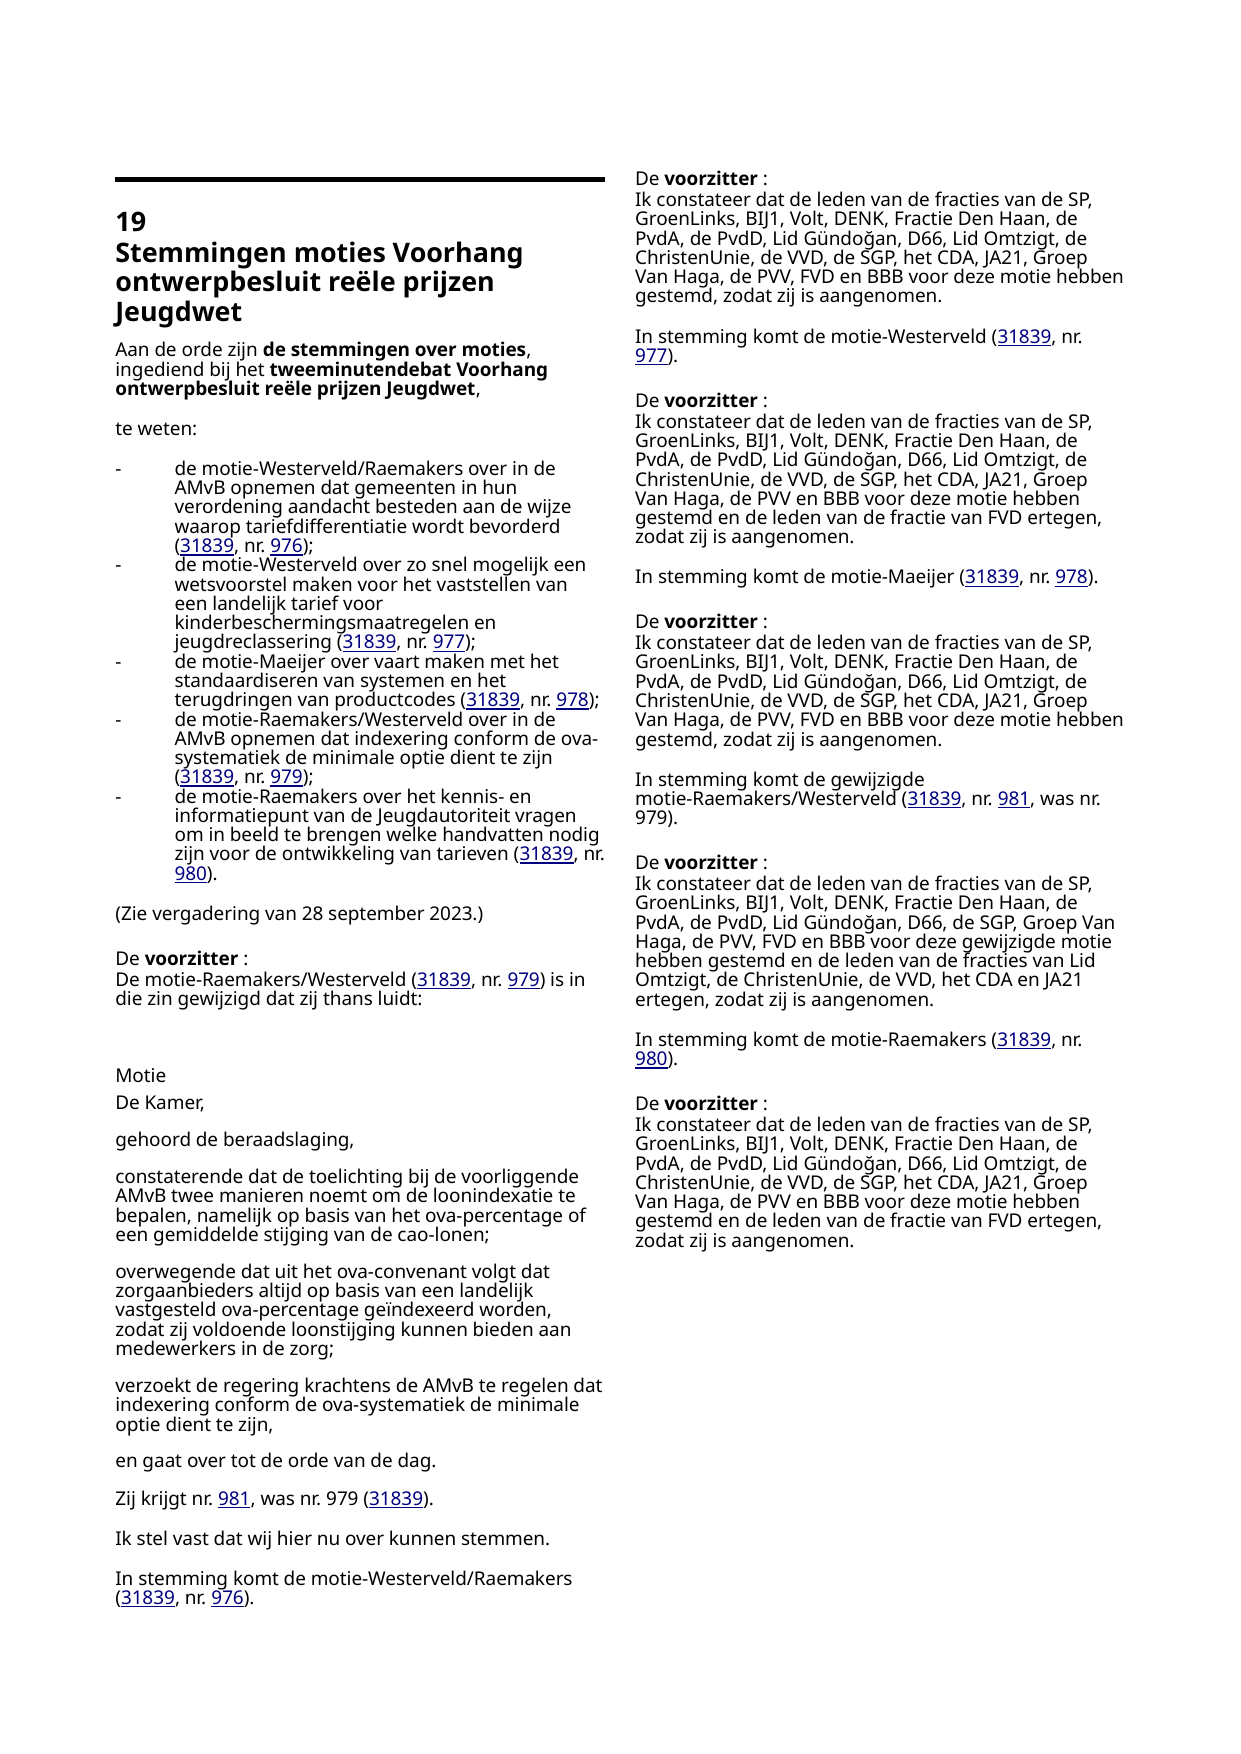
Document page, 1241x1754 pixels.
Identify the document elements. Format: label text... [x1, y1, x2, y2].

text Ik stel vast dat wij hier nu over kunnen stemmen. [115, 1529, 605, 1549]
text 19 [115, 203, 605, 239]
text In stemming komt de motie-Raemakers (31839, nr. 980). [635, 1031, 1125, 1069]
text In stemming komt de motie-Westerveld/Raemakers (31839, nr. 976). [115, 1569, 605, 1608]
text De voorzitter : [635, 165, 1125, 191]
text constaterende dat de toelichting bij de voorliggende AMvB twee manieren noemt om de loonindexatie te bepalen, namelijk op basis van het ova-percentage of een gemiddelde stijging van de cao-lonen; [115, 1168, 605, 1245]
text te weten: [115, 420, 605, 439]
text In stemming komt de gewijzigde motie-Raemakers/Westerveld (31839, nr. 981, was nr. 979). [635, 771, 1125, 828]
text Ik constateer dat de leden van de fracties van de SP, GroenLinks, BIJ1, Volt, DENK, Fractie Den Haan, de PvdA, de PvdD, Lid Gündoğan, D66, Lid Omtzigt, de ChristenUnie, de VVD, de SGP, het CDA, JA21, Groep Van Haga, de PVV, FVD en BBB voor deze motie hebben gestemd, zodat zij is aangenomen. [635, 191, 1125, 307]
list de motie-Westerveld/Raemakers over in de AMvB opnemen dat gemeenten in hun verordening aandacht besteden aan de wijze waarop tariefdifferentiatie wordt bevorderd (31839, nr. 976); [115, 460, 605, 556]
text verzoekt de regering krachtens de AMvB te regelen dat indexering conform de ova-systematiek de minimale optie dient te zijn, [115, 1377, 605, 1435]
text en gaat over tot de orde van de dag. [115, 1452, 605, 1472]
text De voorzitter : [635, 849, 1125, 875]
text De voorzitter : [115, 945, 605, 971]
text Ik constateer dat de leden van de fracties van de SP, GroenLinks, BIJ1, Volt, DENK, Fractie Den Haan, de PvdA, de PvdD, Lid Gündoğan, D66, Lid Omtzigt, de ChristenUnie, de VVD, de SGP, het CDA, JA21, Groep Van Haga, de PVV, FVD en BBB voor deze motie hebben gestemd, zodat zij is aangenomen. [635, 634, 1125, 750]
list de motie-Maeijer over vaart maken met het standaardiseren van systemen en het terugdringen van productcodes (31839, nr. 978); [115, 653, 605, 711]
text In stemming komt de motie-Maeijer (31839, nr. 978). [635, 568, 1125, 588]
text overwegende dat uit het ova-convenant volgt dat zorgaanbieders altijd op basis van een landelijk vastgesteld ova-percentage geïndexeerd worden, zodat zij voldoende loonstijging kunnen bieden aan medewerkers in de zorg; [115, 1263, 605, 1359]
text De voorzitter : [635, 387, 1125, 413]
text De voorzitter : [635, 1090, 1125, 1116]
list de motie-Westerveld over zo snel mogelijk een wetsvoorstel maken voor het vaststellen van een landelijk tarief voor kinderbeschermingsmaatregelen en jeugdreclassering (31839, nr. 977); [115, 556, 605, 653]
text De Kamer, [115, 1094, 605, 1113]
text Stemmingen moties Voorhang ontwerpbesluit reële prijzen Jeugdwet [115, 239, 605, 341]
list de motie-Raemakers over het kennis- en informatiepunt van de Jeugdautoriteit vragen om in beeld te brengen welke handvatten nodig zijn voor de ontwikkeling van tarieven (31839, nr. 980). [115, 788, 605, 884]
text Ik constateer dat de leden van de fracties van de SP, GroenLinks, BIJ1, Volt, DENK, Fractie Den Haan, de PvdA, de PvdD, Lid Gündoğan, D66, Lid Omtzigt, de ChristenUnie, de VVD, de SGP, het CDA, JA21, Groep Van Haga, de PVV en BBB voor deze motie hebben gestemd en de leden van de fractie van FVD ertegen, zodat zij is aangenomen. [635, 413, 1125, 548]
list de motie-Raemakers/Westerveld over in de AMvB opnemen dat indexering conform de ova-systematiek de minimale optie dient te zijn (31839, nr. 979); [115, 711, 605, 788]
text Zij krijgt nr. 981, was nr. 979 (31839). [115, 1489, 605, 1509]
text (Zie vergadering van 28 september 2023.) [115, 905, 605, 924]
text gehoord de beraadslaging, [115, 1131, 605, 1150]
text De motie-Raemakers/Westerveld (31839, nr. 979) is in die zin gewijzigd dat zij thans luidt: [115, 971, 605, 1009]
text Ik constateer dat de leden van de fracties van de SP, GroenLinks, BIJ1, Volt, DENK, Fractie Den Haan, de PvdA, de PvdD, Lid Gündoğan, D66, Lid Omtzigt, de ChristenUnie, de VVD, de SGP, het CDA, JA21, Groep Van Haga, de PVV en BBB voor deze motie hebben gestemd en de leden van de fractie van FVD ertegen, zodat zij is aangenomen. [635, 1116, 1125, 1251]
text Motie [115, 1062, 605, 1088]
text Aan de orde zijn de stemmingen over moties, ingediend bij het tweeminutendebat Voorhang ontwerpbesluit reële prijzen Jeugdwet, [115, 341, 605, 399]
text Ik constateer dat de leden van de fracties van de SP, GroenLinks, BIJ1, Volt, DENK, Fractie Den Haan, de PvdA, de PvdD, Lid Gündoğan, D66, de SGP, Groep Van Haga, de PVV, FVD en BBB voor deze gewijzigde motie hebben gestemd en de leden van de fracties van Lid Omtzigt, de ChristenUnie, de VVD, het CDA en JA21 ertegen, zodat zij is aangenomen. [635, 875, 1125, 1010]
text In stemming komt de motie-Westerveld (31839, nr. 977). [635, 328, 1125, 366]
text De voorzitter : [635, 608, 1125, 634]
